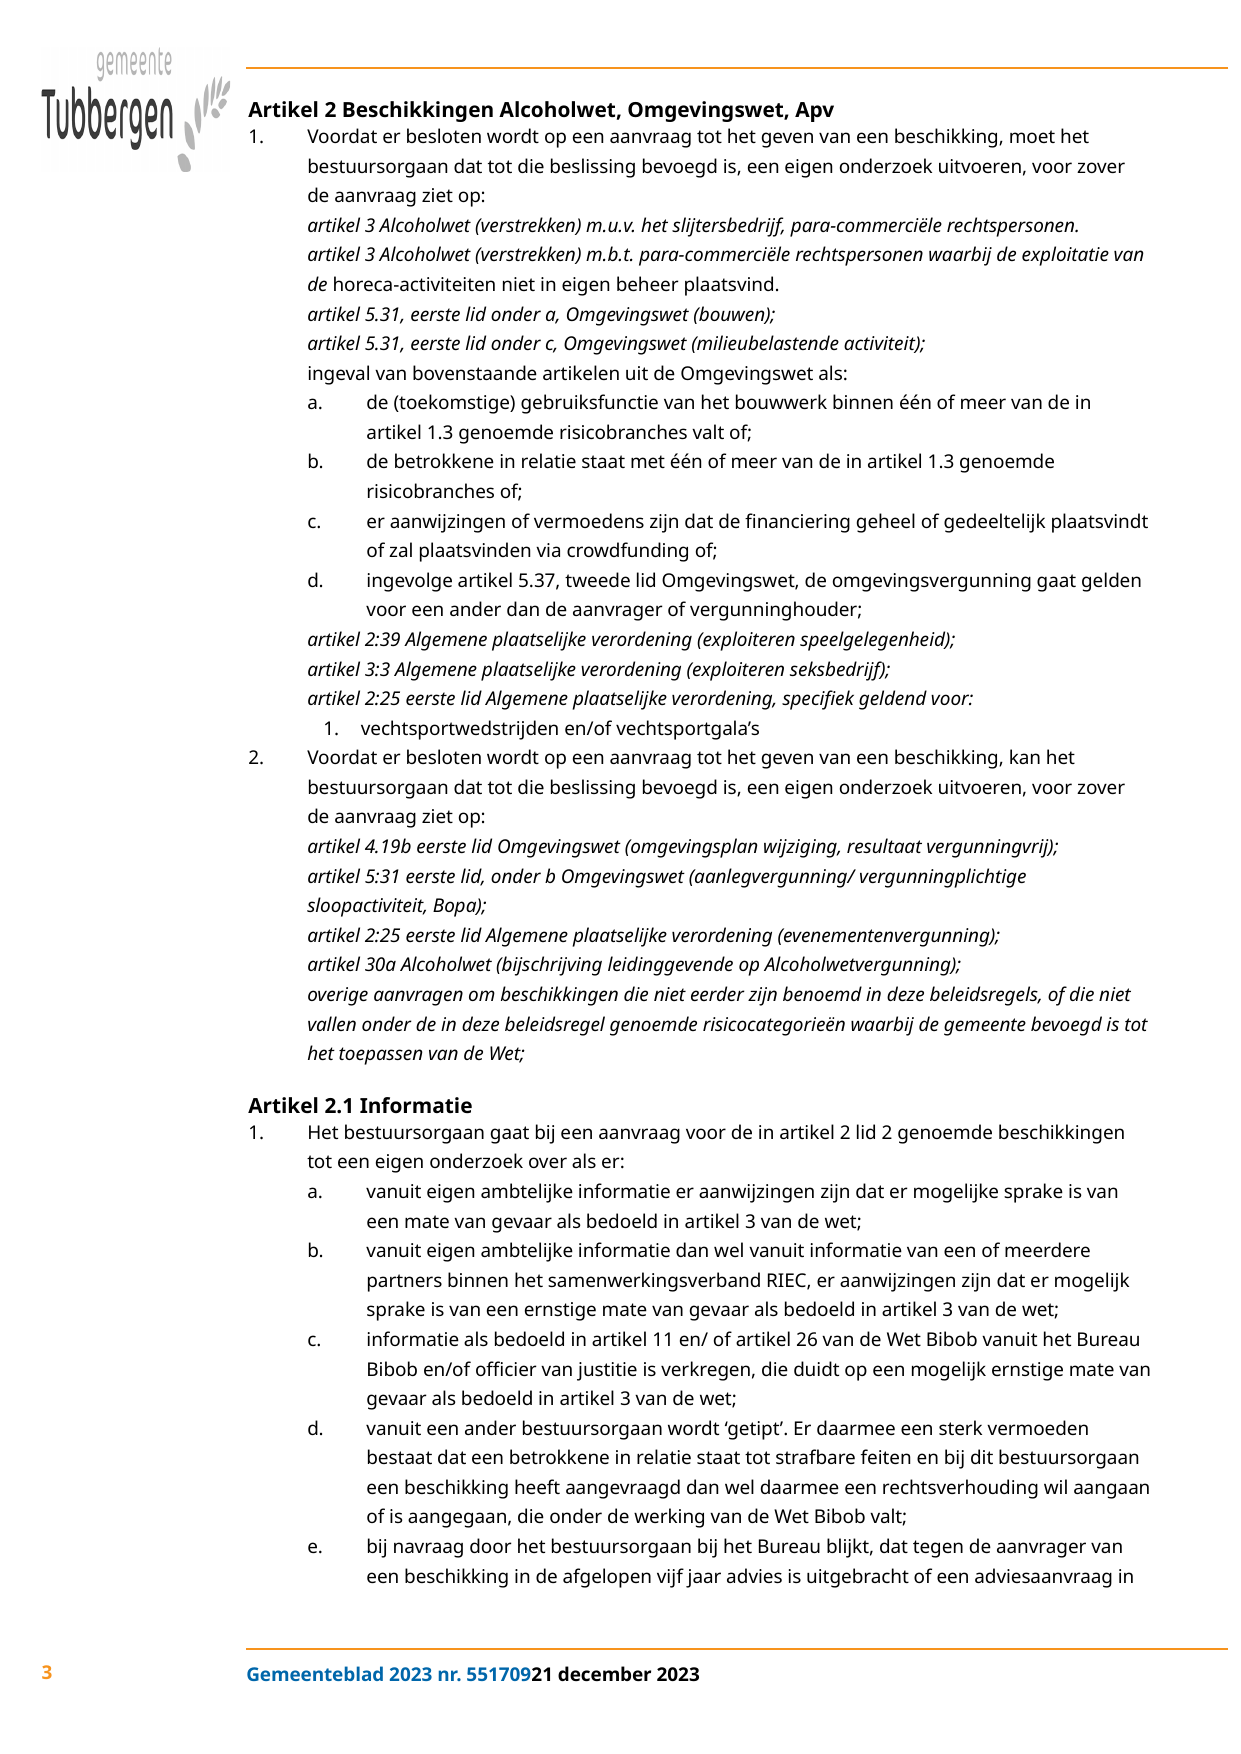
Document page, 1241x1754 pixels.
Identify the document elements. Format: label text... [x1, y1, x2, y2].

list de betrokkene in relatie staat met één of meer van de in artikel 1.3 genoemde risicobranches of; [307, 449, 1152, 504]
list artikel 2:25 eerste lid Algemene plaatselijke verordening (evenementenvergunning); [248, 922, 1152, 948]
list artikel 3:3 Algemene plaatselijke verordening (exploiteren seksbedrijf); [248, 656, 1152, 681]
list ingeval van bovenstaande artikelen uit de Omgevingswet als: [248, 360, 1152, 386]
list ingevolge artikel 5.37, tweede lid Omgevingswet, de omgevingsvergunning gaat gelden voor een ander dan de aanvrager of vergunninghouder; [307, 567, 1152, 622]
list vechtsportwedstrijden en/of vechtsportgala’s [323, 715, 1152, 741]
list artikel 30a Alcoholwet (bijschrijving leidinggevende op Alcoholwetvergunning); [248, 952, 1152, 977]
list bij navraag door het bestuursorgaan bij het Bureau blijkt, dat tegen de aanvrager van een beschikking in de afgelopen vijf jaar advies is uitgebracht of een adviesaanvraag in [307, 1533, 1152, 1589]
list Voordat er besloten wordt op een aanvraag tot het geven van een beschikking, moet het bestuursorgaan dat tot die beslissing bevoegd is, een eigen onderzoek uitvoeren, voor zover de aanvraag ziet op: [248, 123, 1152, 208]
list artikel 2:39 Algemene plaatselijke verordening (exploiteren speelgelegenheid); [248, 626, 1152, 652]
list informatie als bedoeld in artikel 11 en/ of artikel 26 van de Wet Bibob vanuit het Bureau Bibob en/of officier van justitie is verkregen, die duidt op een mogelijk ernstige mate van gevaar als bedoeld in artikel 3 van de wet; [307, 1326, 1152, 1411]
list Voordat er besloten wordt op een aanvraag tot het geven van een beschikking, kan het bestuursorgaan dat tot die beslissing bevoegd is, een eigen onderzoek uitvoeren, voor zover de aanvraag ziet op: [248, 744, 1152, 829]
list artikel 3 Alcoholwet (verstrekken) m.u.v. het slijtersbedrijf, para-commerciële rechtspersonen. [248, 212, 1152, 238]
list de (toekomstige) gebruiksfunctie van het bouwwerk binnen één of meer van de in artikel 1.3 genoemde risicobranches valt of; [307, 389, 1152, 445]
list overige aanvragen om beschikkingen die niet eerder zijn benoemd in deze beleidsregels, of die niet vallen onder de in deze beleidsregel genoemde risicocategorieën waarbij de gemeente bevoegd is tot het toepassen van de Wet; [248, 981, 1152, 1066]
list artikel 5.31, eerste lid onder c, Omgevingswet (milieubelastende activiteit); [248, 330, 1152, 356]
text Artikel 2.1 Informatie [248, 1091, 1152, 1119]
list artikel 2:25 eerste lid Algemene plaatselijke verordening, specifiek geldend voor: [248, 685, 1152, 711]
picture [41, 47, 231, 172]
list vanuit eigen ambtelijke informatie er aanwijzingen zijn dat er mogelijke sprake is van een mate van gevaar als bedoeld in artikel 3 van de wet; [307, 1178, 1152, 1234]
list artikel 5.31, eerste lid onder a, Omgevingswet (bouwen); [248, 301, 1152, 326]
list vanuit een ander bestuursorgaan wordt ‘getipt’. Er daarmee een sterk vermoeden bestaat dat een betrokkene in relatie staat tot strafbare feiten en bij dit bestuursorgaan een beschikking heeft aangevraagd dan wel daarmee een rechtsverhouding wil aangaan of is aangegaan, die onder de werking van de Wet Bibob valt; [307, 1415, 1152, 1529]
list artikel 5:31 eerste lid, onder b Omgevingswet (aanlegvergunning/ vergunningplichtige sloopactiviteit, Bopa); [248, 863, 1152, 918]
list er aanwijzingen of vermoedens zijn dat de financiering geheel of gedeeltelijk plaatsvindt of zal plaatsvinden via crowdfunding of; [307, 508, 1152, 563]
list vanuit eigen ambtelijke informatie dan wel vanuit informatie van een of meerdere partners binnen het samenwerkingsverband RIEC, er aanwijzingen zijn dat er mogelijk sprake is van een ernstige mate van gevaar als bedoeld in artikel 3 van de wet; [307, 1237, 1152, 1322]
text Artikel 2 Beschikkingen Alcoholwet, Omgevingswet, Apv [248, 95, 1152, 123]
list artikel 4.19b eerste lid Omgevingswet (omgevingsplan wijziging, resultaat vergunningvrij); [248, 833, 1152, 859]
list Het bestuursorgaan gaat bij een aanvraag voor de in artikel 2 lid 2 genoemde beschikkingen tot een eigen onderzoek over als er: [248, 1119, 1152, 1174]
list artikel 3 Alcoholwet (verstrekken) m.b.t. para-commerciële rechtspersonen waarbij de exploitatie van de horeca-activiteiten niet in eigen beheer plaatsvind. [248, 242, 1152, 297]
